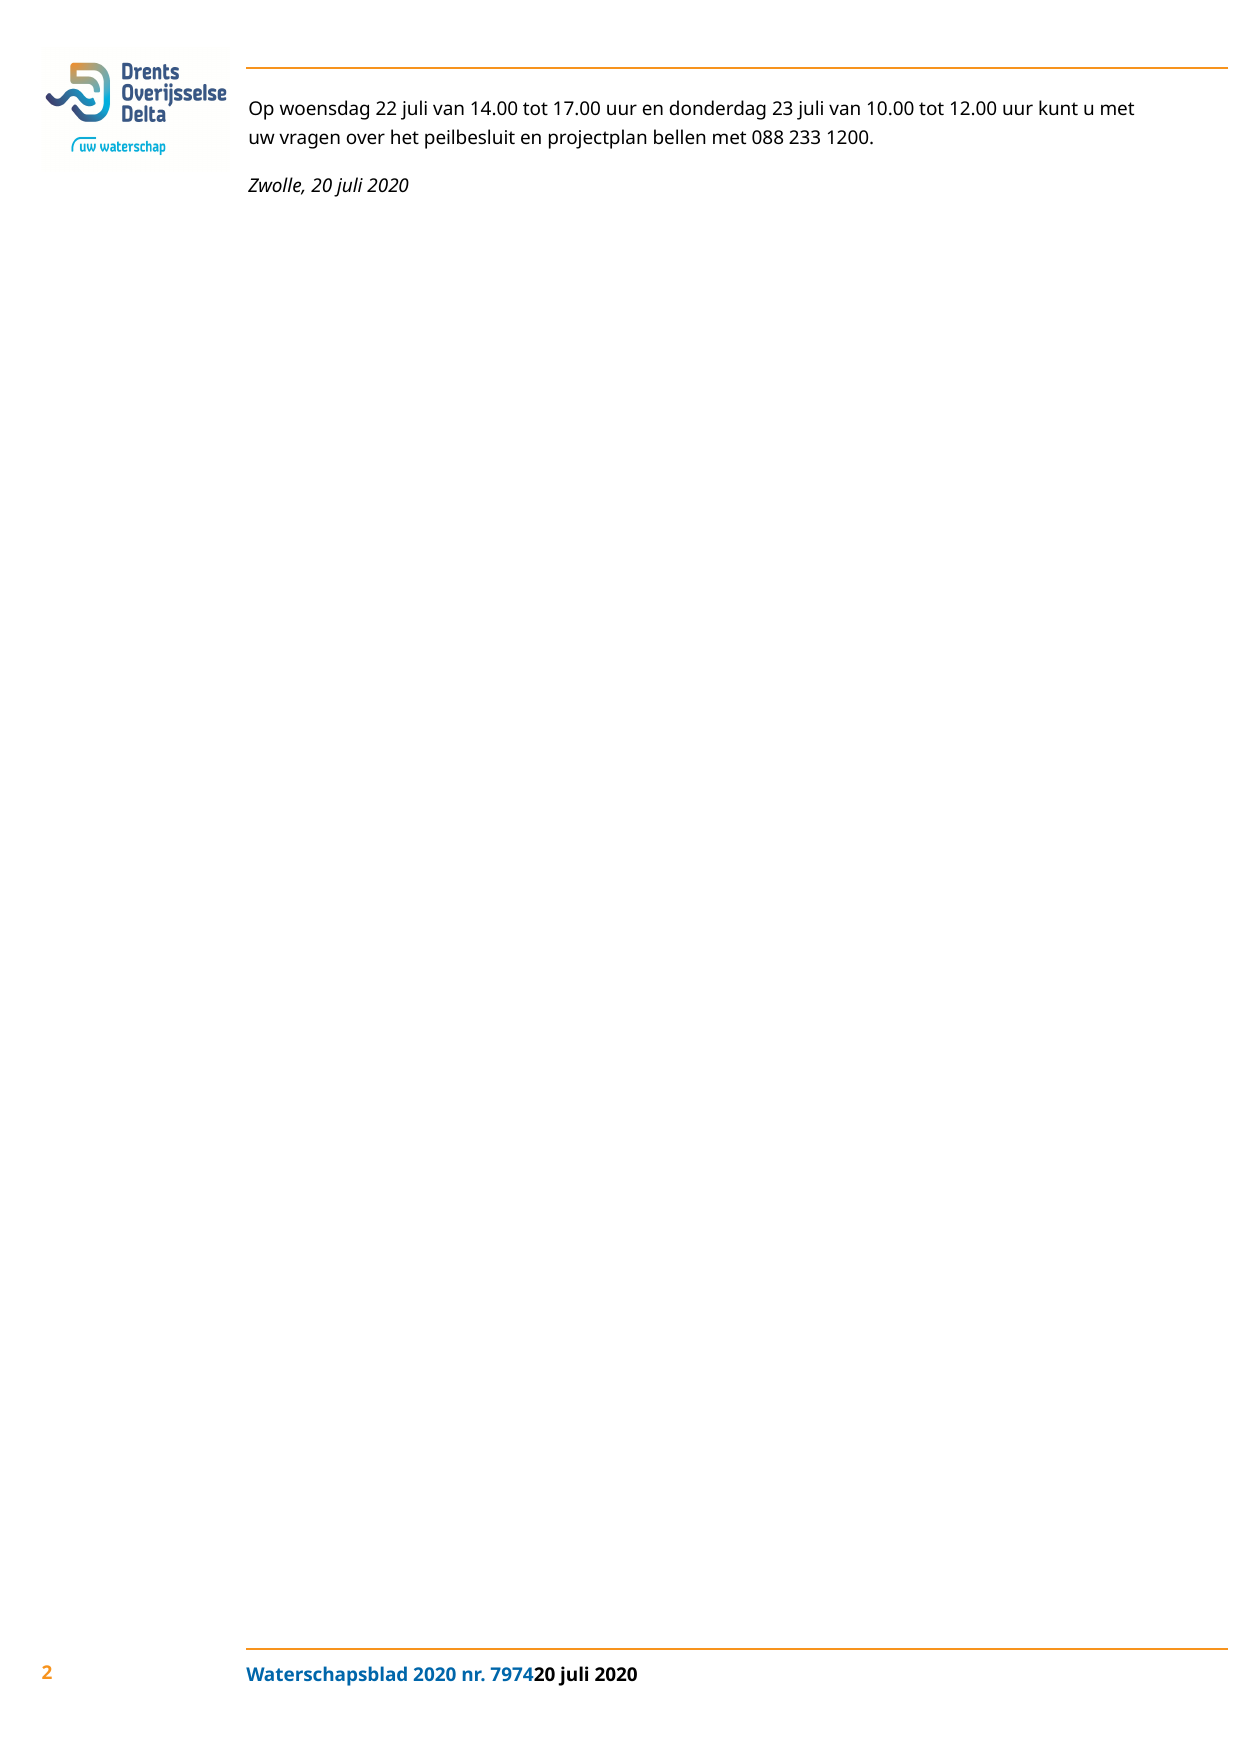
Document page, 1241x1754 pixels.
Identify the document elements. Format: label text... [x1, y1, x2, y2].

text Op woensdag 22 juli van 14.00 tot 17.00 uur en donderdag 23 juli van 10.00 tot 12.00 uur kunt u met uw vragen over het peilbesluit en projectplan bellen met 088 233 1200. [248, 95, 1152, 150]
picture [41, 47, 231, 172]
text Zwolle, 20 juli 2020 [248, 172, 1152, 198]
